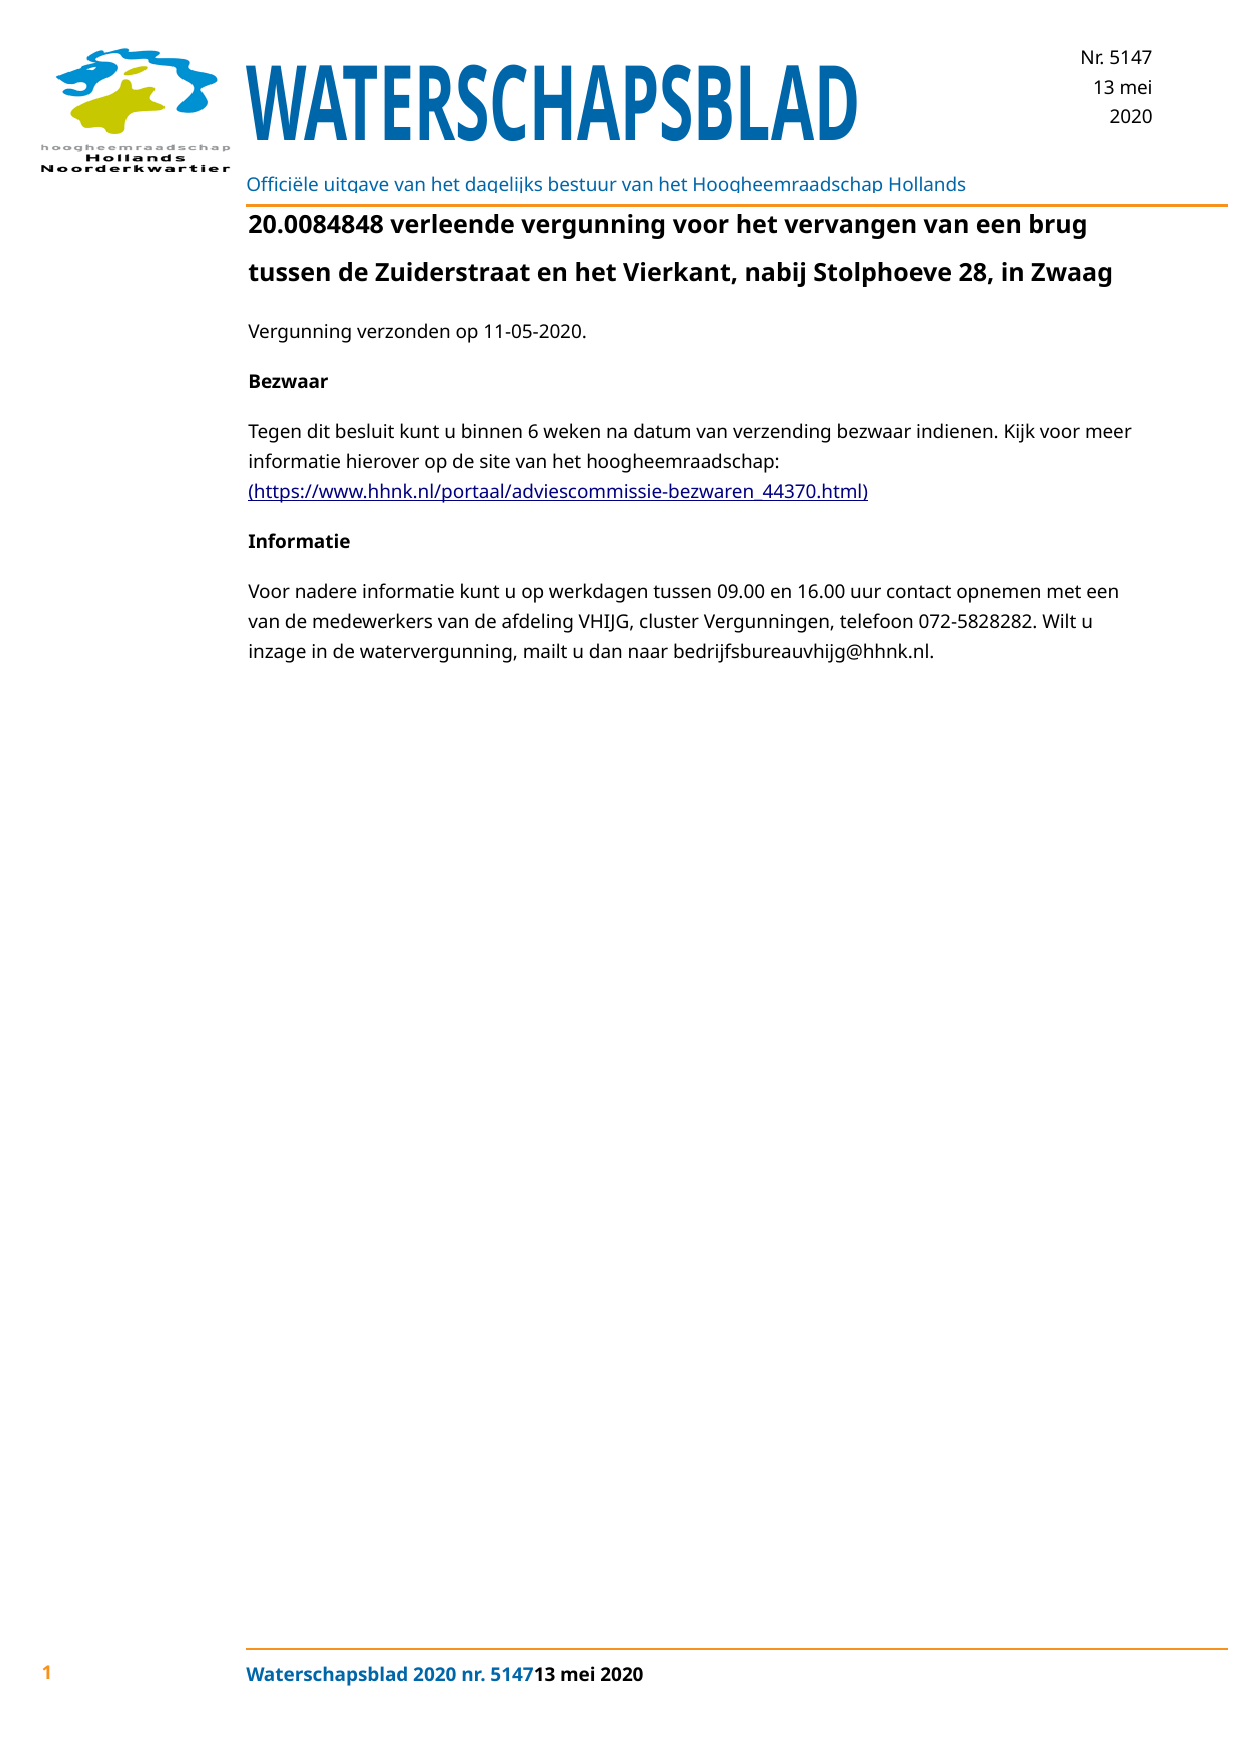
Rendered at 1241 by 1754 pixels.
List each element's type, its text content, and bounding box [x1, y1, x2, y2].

picture [41, 47, 231, 172]
text Tegen dit besluit kunt u binnen 6 weken na datum van verzending bezwaar indienen. Kijk voor meer informatie hierover op de site van het hoogheemraadschap: (https://www.hhnk.nl/portaal/adviescommissie-bezwaren_44370.html) [248, 419, 1152, 504]
text 20.0084848 verleende vergunning voor het vervangen van een brug tussen de Zuiderstraat en het Vierkant, nabij Stolphoeve 28, in Zwaag [248, 207, 1152, 288]
text Informatie [248, 528, 1152, 554]
text Vergunning verzonden op 11-05-2020. [248, 318, 1152, 344]
text Bezwaar [248, 368, 1152, 394]
text Voor nadere informatie kunt u op werkdagen tussen 09.00 en 16.00 uur contact opnemen met een van de medewerkers van de afdeling VHIJG, cluster Vergunningen, telefoon 072-5828282. Wilt u inzage in de watervergunning, mailt u dan naar bedrijfsbureauvhijg@hhnk.nl. [248, 579, 1152, 664]
